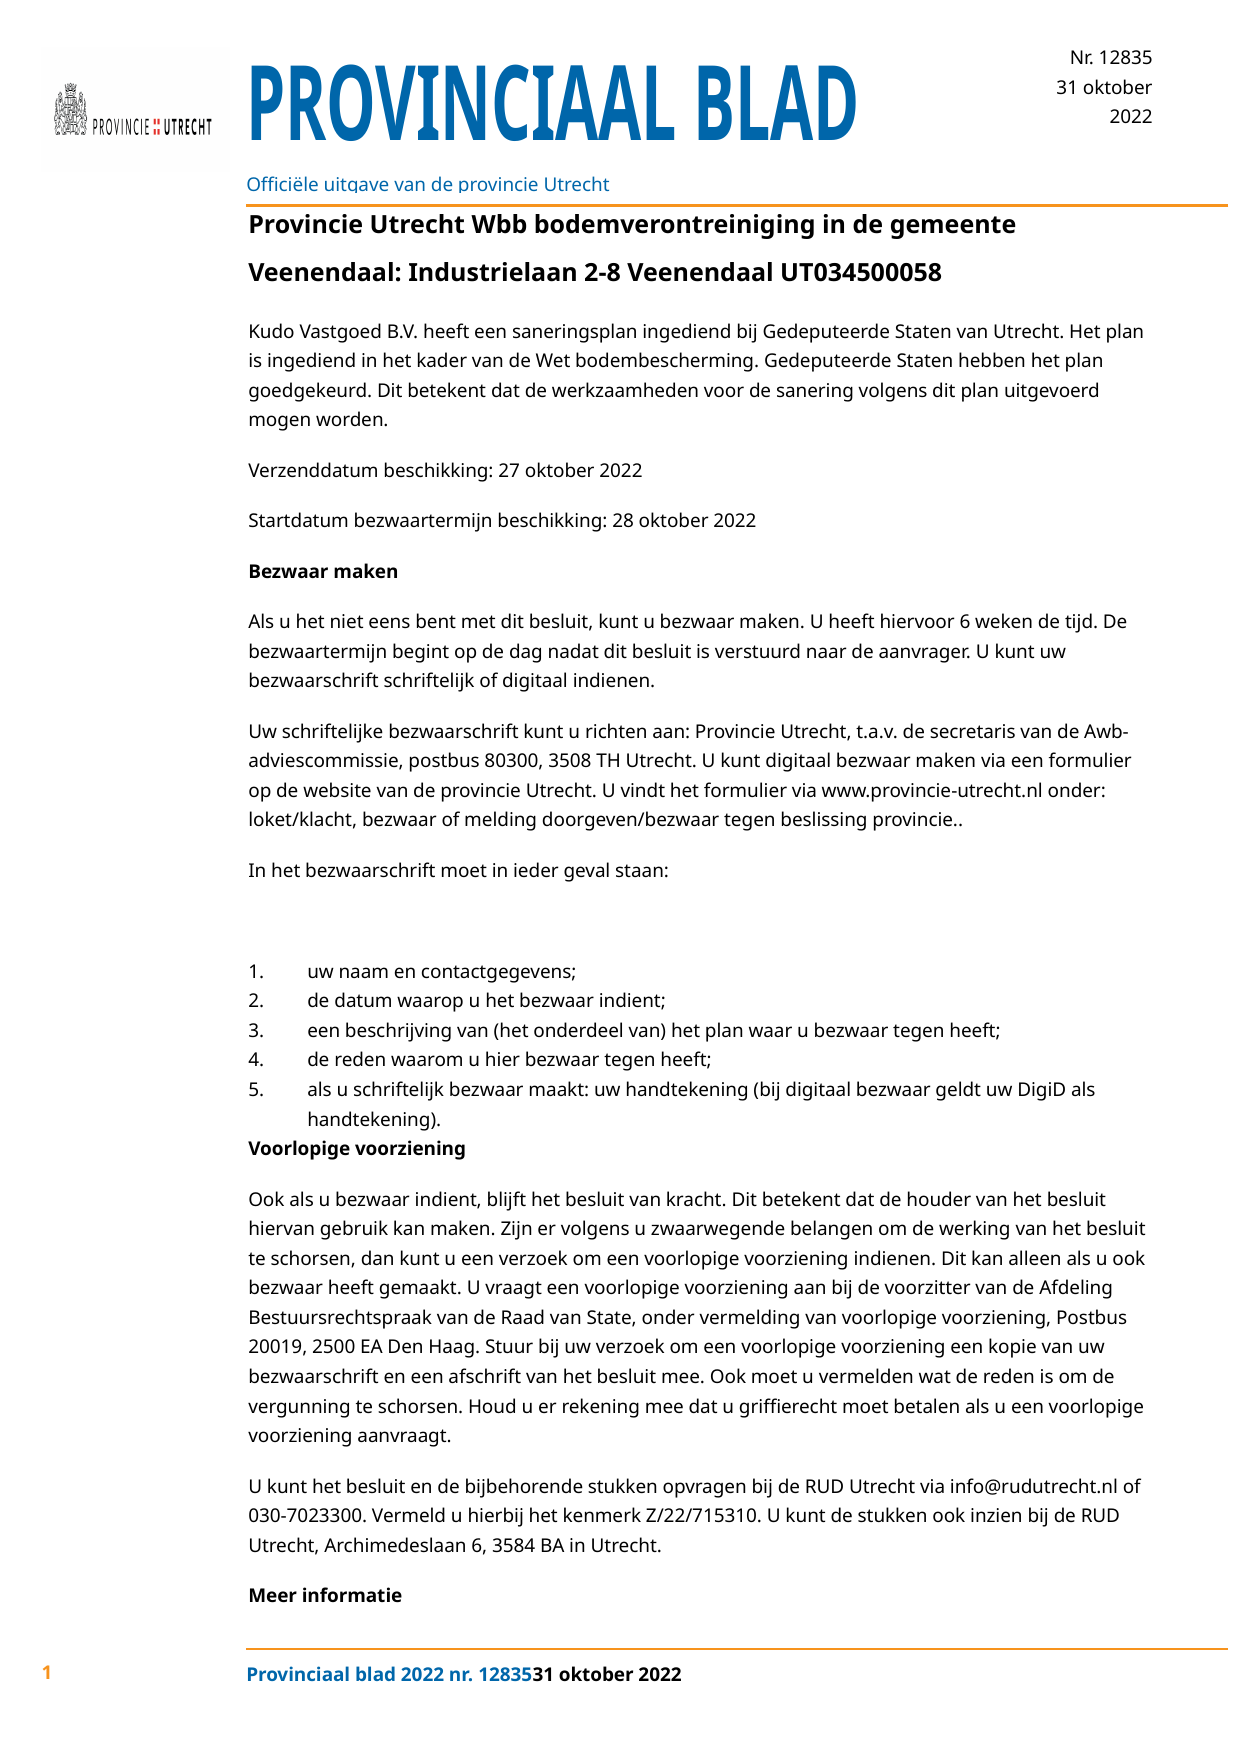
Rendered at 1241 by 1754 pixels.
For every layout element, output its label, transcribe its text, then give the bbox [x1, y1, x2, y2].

text Bezwaar maken [248, 558, 1152, 584]
list als u schriftelijk bezwaar maakt: uw handtekening (bij digitaal bezwaar geldt uw DigiD als handtekening). [248, 1076, 1152, 1132]
list de reden waarom u hier bezwaar tegen heeft; [248, 1047, 1152, 1072]
text Ook als u bezwaar indient, blijft het besluit van kracht. Dit betekent dat de houder van het besluit hiervan gebruik kan maken. Zijn er volgens u zwaarwegende belangen om de werking van het besluit te schorsen, dan kunt u een verzoek om een voorlopige voorziening indienen. Dit kan alleen als u ook bezwaar heeft gemaakt. U vraagt een voorlopige voorziening aan bij de voorzitter van de Afdeling Bestuursrechtspraak van de Raad van State, onder vermelding van voorlopige voorziening, Postbus 20019, 2500 EA Den Haag. Stuur bij uw verzoek om een voorlopige voorziening een kopie van uw bezwaarschrift en een afschrift van het besluit mee. Ook moet u vermelden wat de reden is om de vergunning te schorsen. Houd u er rekening mee dat u griffierecht moet betalen als u een voorlopige voorziening aanvraagt. [248, 1186, 1152, 1448]
list een beschrijving van (het onderdeel van) het plan waar u bezwaar tegen heeft; [248, 1017, 1152, 1043]
picture [41, 47, 231, 172]
text U kunt het besluit en de bijbehorende stukken opvragen bij de RUD Utrecht via info@rudutrecht.nl of 030-7023300. Vermeld u hierbij het kenmerk Z/22/715310. U kunt de stukken ook inzien bij de RUD Utrecht, Archimedeslaan 6, 3584 BA in Utrecht. [248, 1473, 1152, 1558]
list uw naam en contactgegevens; [248, 958, 1152, 984]
text Meer informatie [248, 1582, 1152, 1608]
text Uw schriftelijke bezwaarschrift kunt u richten aan: Provincie Utrecht, t.a.v. de secretaris van de Awb-adviescommissie, postbus 80300, 3508 TH Utrecht. U kunt digitaal bezwaar maken via een formulier op de website van de provincie Utrecht. U vindt het formulier via www.provincie-utrecht.nl onder: loket/klacht, bezwaar of melding doorgeven/bezwaar tegen beslissing provincie.. [248, 718, 1152, 832]
text Provincie Utrecht Wbb bodemverontreiniging in de gemeente Veenendaal: Industrielaan 2-8 Veenendaal UT034500058 [248, 207, 1152, 288]
text In het bezwaarschrift moet in ieder geval staan: [248, 857, 1152, 883]
text Als u het niet eens bent met dit besluit, kunt u bezwaar maken. U heeft hiervoor 6 weken de tijd. De bezwaartermijn begint op de dag nadat dit besluit is verstuurd naar de aanvrager. U kunt uw bezwaarschrift schriftelijk of digitaal indienen. [248, 608, 1152, 693]
text Verzenddatum beschikking: 27 oktober 2022 [248, 457, 1152, 483]
list de datum waarop u het bezwaar indient; [248, 987, 1152, 1013]
text Startdatum bezwaartermijn beschikking: 28 oktober 2022 [248, 507, 1152, 533]
text Voorlopige voorziening [248, 1135, 1152, 1161]
text Kudo Vastgoed B.V. heeft een saneringsplan ingediend bij Gedeputeerde Staten van Utrecht. Het plan is ingediend in het kader van de Wet bodembescherming. Gedeputeerde Staten hebben het plan goedgekeurd. Dit betekent dat de werkzaamheden voor de sanering volgens dit plan uitgevoerd mogen worden. [248, 318, 1152, 432]
